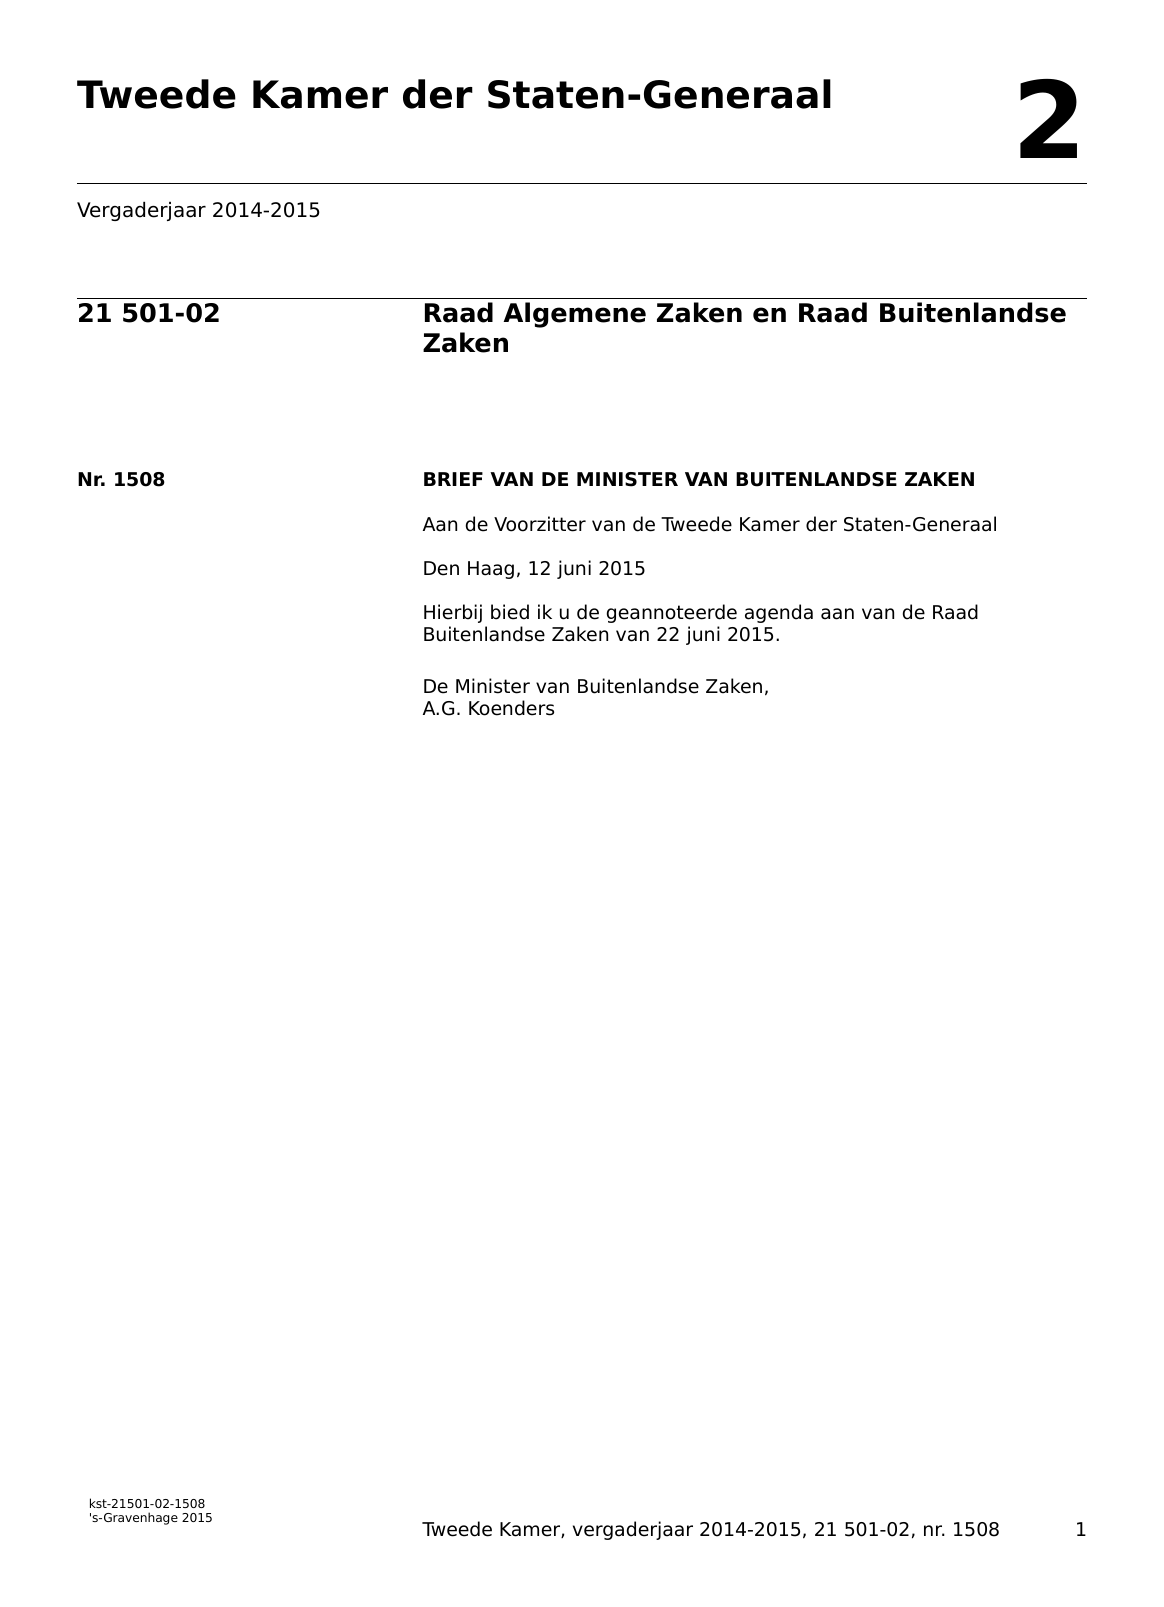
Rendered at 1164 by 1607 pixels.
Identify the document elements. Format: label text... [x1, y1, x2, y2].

text 's-Gravenhage 2015 [88, 1511, 323, 1525]
text Den Haag, 12 juni 2015 [422, 558, 1087, 580]
subtitle Nr. 1508 BRIEF VAN DE MINISTER VAN BUITENLANDSE ZAKEN [77, 469, 1087, 491]
subtitle 21 501-02 Raad Algemene Zaken en Raad Buitenlandse Zaken [77, 299, 1087, 358]
text kst-21501-02-1508 [88, 1497, 323, 1511]
table_header 2 [886, 59, 1087, 183]
table_cell Vergaderjaar 2014-2015 [77, 184, 1087, 298]
table_header Tweede Kamer der Staten-Generaal [77, 59, 886, 183]
text Hierbij bied ik u de geannoteerde agenda aan van de Raad Buitenlandse Zaken van 22 juni 2015. [422, 602, 1087, 646]
text De Minister van Buitenlandse Zaken, A.G. Koenders [422, 676, 1087, 720]
text Aan de Voorzitter van de Tweede Kamer der Staten-Generaal [422, 513, 1087, 536]
